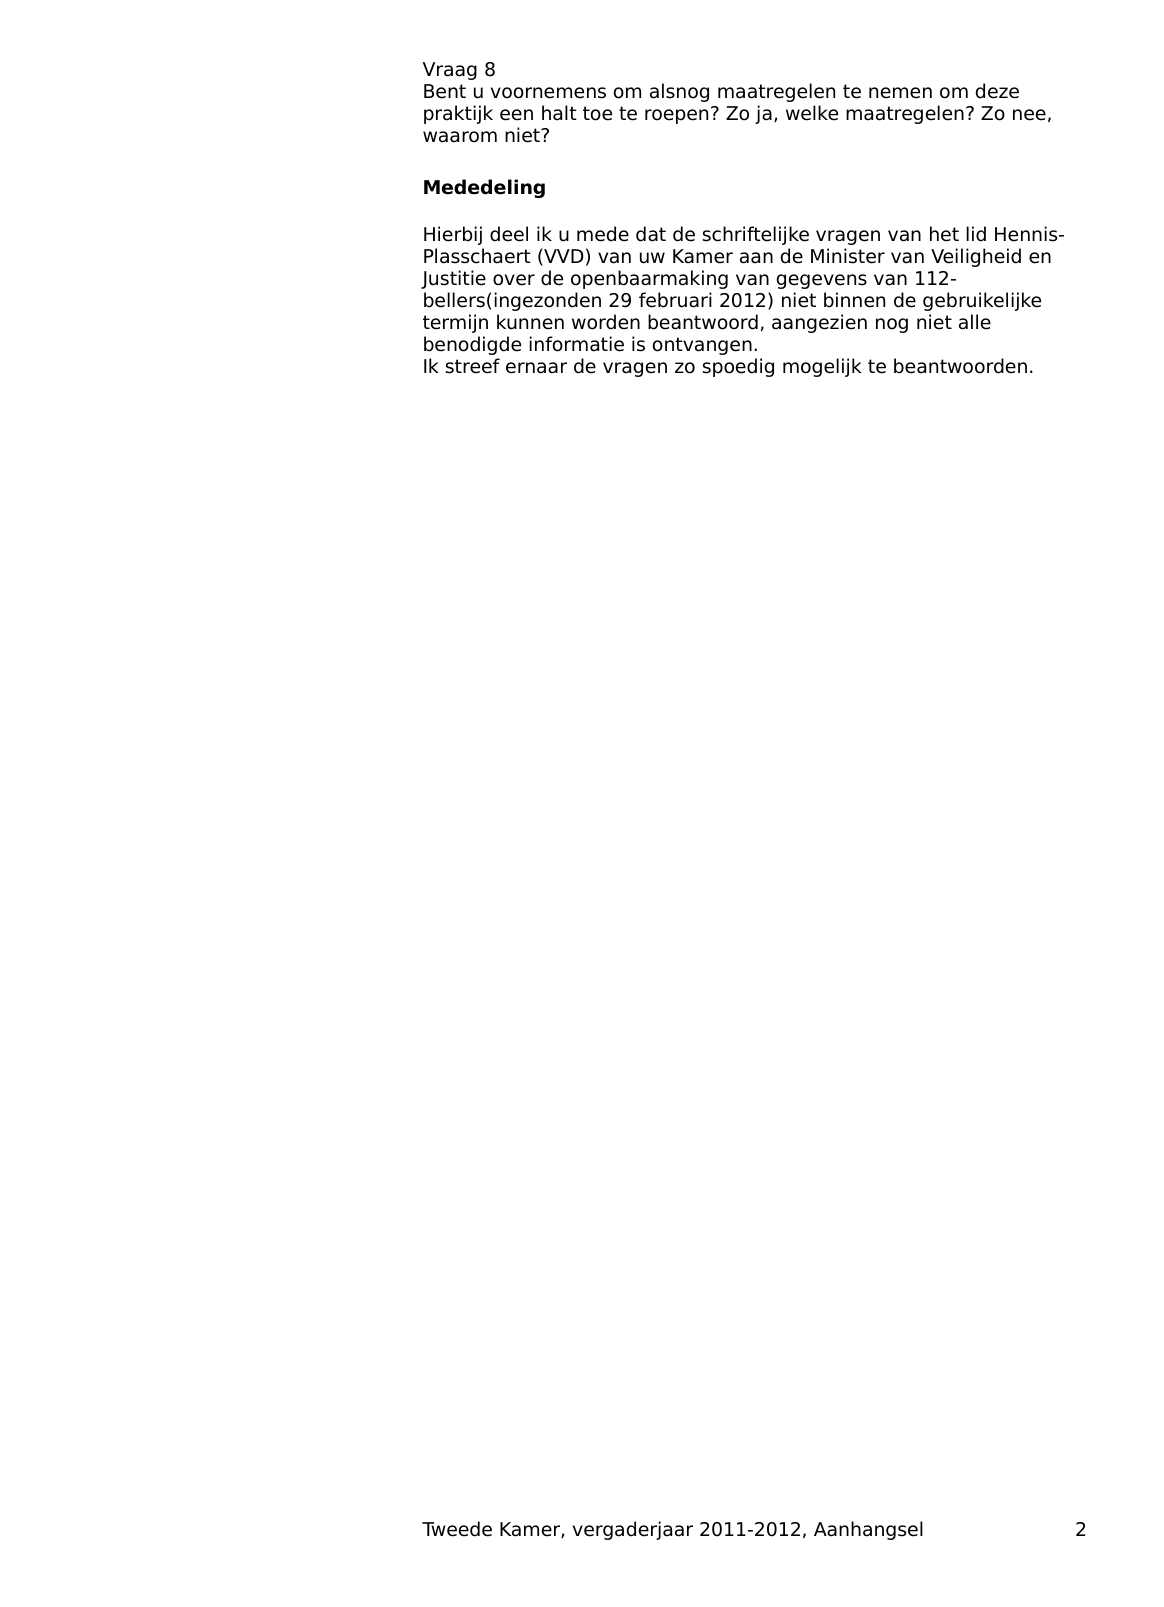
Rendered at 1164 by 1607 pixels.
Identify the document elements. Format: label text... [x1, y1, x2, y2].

text Hierbij deel ik u mede dat de schriftelijke vragen van het lid Hennis-Plasschaert (VVD) van uw Kamer aan de Minister van Veiligheid en Justitie over de openbaarmaking van gegevens van 112-bellers(ingezonden 29 februari 2012) niet binnen de gebruikelijke termijn kunnen worden beantwoord, aangezien nog niet alle benodigde informatie is ontvangen. [422, 224, 1087, 356]
subtitle Mededeling [422, 177, 1087, 199]
text Ik streef ernaar de vragen zo spoedig mogelijk te beantwoorden. [422, 356, 1087, 378]
text Bent u voornemens om alsnog maatregelen te nemen om deze praktijk een halt toe te roepen? Zo ja, welke maatregelen? Zo nee, waarom niet? [422, 81, 1087, 147]
text Vraag 8 [422, 59, 1087, 81]
